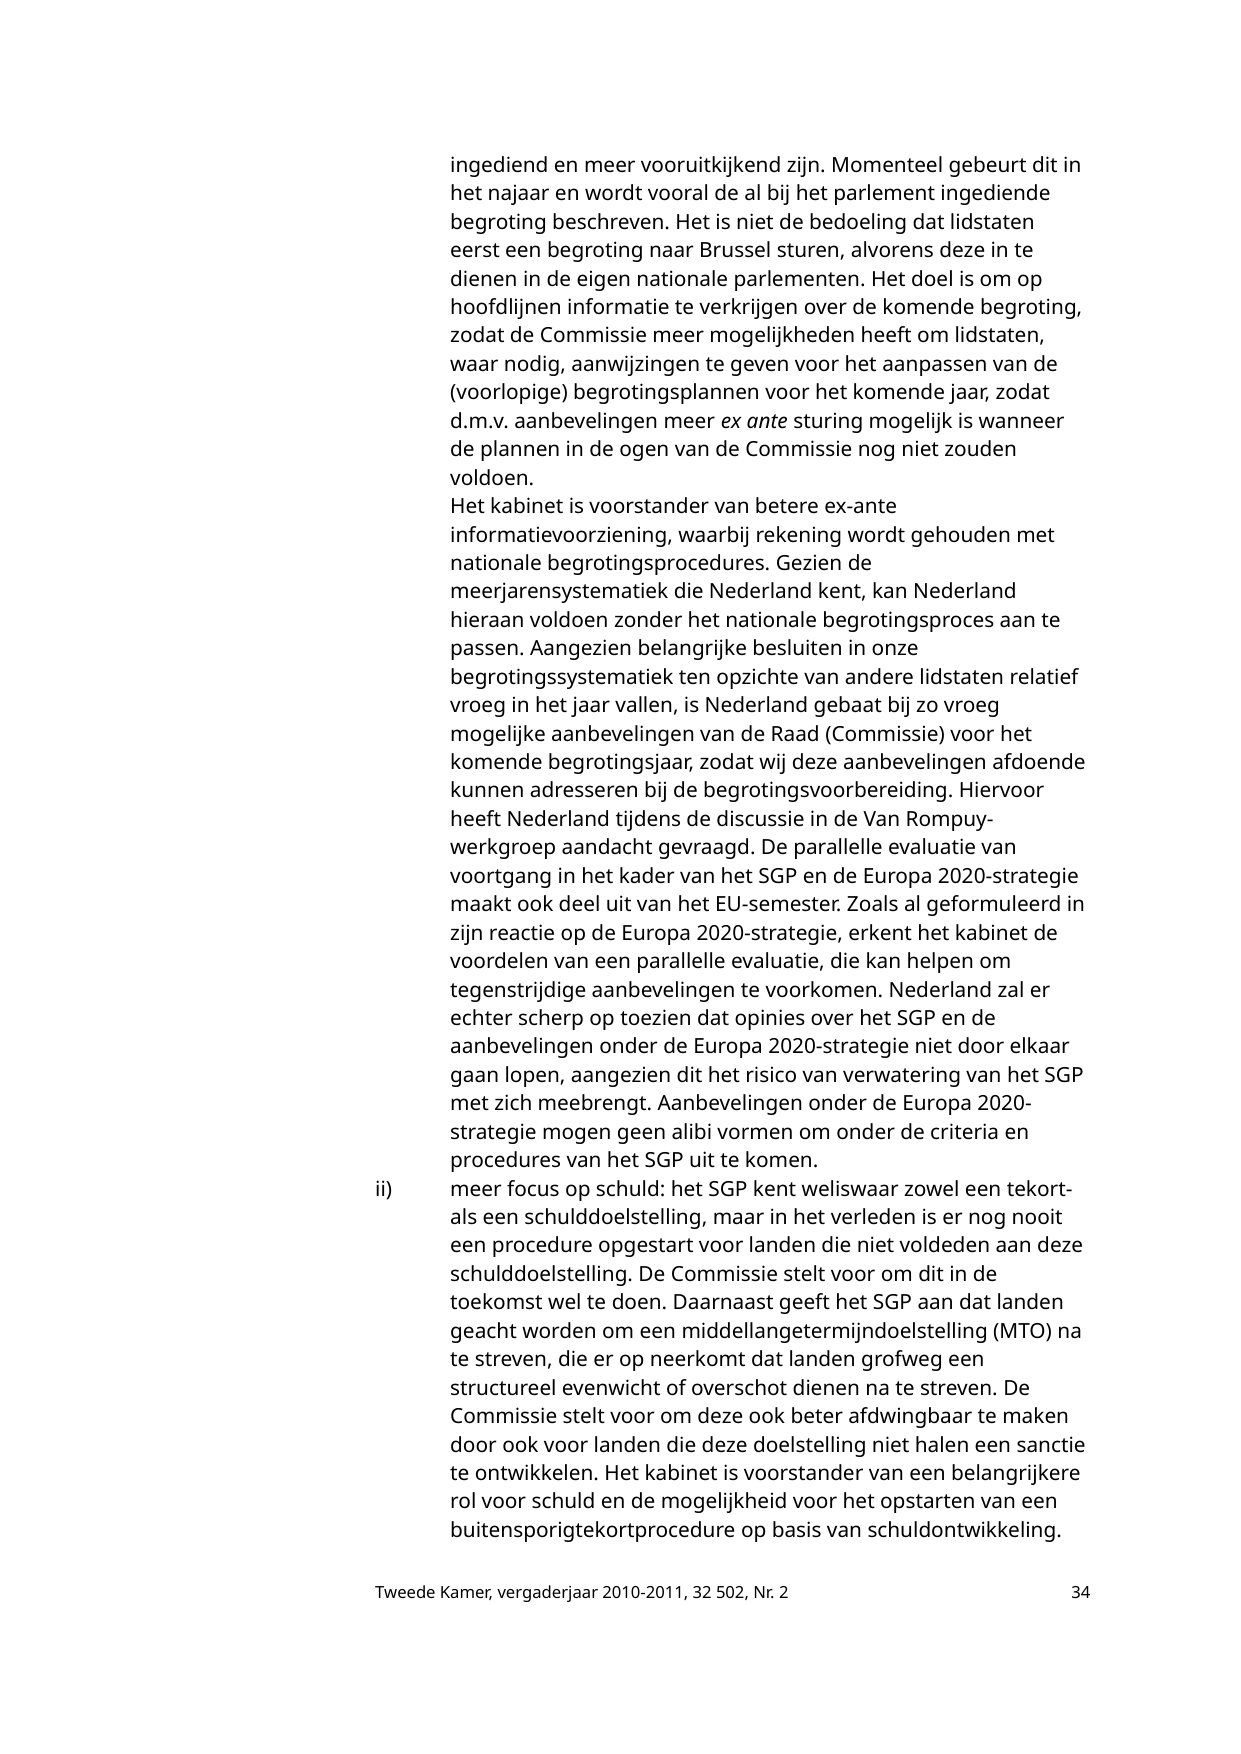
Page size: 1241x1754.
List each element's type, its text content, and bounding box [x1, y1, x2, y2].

list Het kabinet is voorstander van betere ex-ante informatievoorziening, waarbij rekening wordt gehouden met nationale begrotingsprocedures. Gezien de meerjarensystematiek die Nederland kent, kan Nederland hieraan voldoen zonder het nationale begrotingsproces aan te passen. Aangezien belangrijke besluiten in onze begrotingssystematiek ten opzichte van andere lidstaten relatief vroeg in het jaar vallen, is Nederland gebaat bij zo vroeg mogelijke aanbevelingen van de Raad (Commissie) voor het komende begrotingsjaar, zodat wij deze aanbevelingen afdoende kunnen adresseren bij de begrotingsvoorbereiding. Hiervoor heeft Nederland tijdens de discussie in de Van Rompuy-werkgroep aandacht gevraagd. De parallelle evaluatie van voortgang in het kader van het SGP en de Europa 2020-strategie maakt ook deel uit van het EU-semester. Zoals al geformuleerd in zijn reactie op de Europa 2020-strategie, erkent het kabinet de voordelen van een parallelle evaluatie, die kan helpen om tegenstrijdige aanbevelingen te voorkomen. Nederland zal er echter scherp op toezien dat opinies over het SGP en de aanbevelingen onder de Europa 2020-strategie niet door elkaar gaan lopen, aangezien dit het risico van verwatering van het SGP met zich meebrengt. Aanbevelingen onder de Europa 2020-strategie mogen geen alibi vormen om onder de criteria en procedures van het SGP uit te komen. [375, 491, 1090, 1174]
list meer focus op schuld: het SGP kent weliswaar zowel een tekort- als een schulddoelstelling, maar in het verleden is er nog nooit een procedure opgestart voor landen die niet voldeden aan deze schulddoelstelling. De Commissie stelt voor om dit in de toekomst wel te doen. Daarnaast geeft het SGP aan dat landen geacht worden om een middellangetermijndoelstelling (MTO) na te streven, die er op neerkomt dat landen grofweg een structureel evenwicht of overschot dienen na te streven. De Commissie stelt voor om deze ook beter afdwingbaar te maken door ook voor landen die deze doelstelling niet halen een sanctie te ontwikkelen. Het kabinet is voorstander van een belangrijkere rol voor schuld en de mogelijkheid voor het opstarten van een buitensporigtekortprocedure op basis van schuldontwikkeling. [375, 1174, 1090, 1543]
list ingediend en meer vooruitkijkend zijn. Momenteel gebeurt dit in het najaar en wordt vooral de al bij het parlement ingediende begroting beschreven. Het is niet de bedoeling dat lidstaten eerst een begroting naar Brussel sturen, alvorens deze in te dienen in de eigen nationale parlementen. Het doel is om op hoofdlijnen informatie te verkrijgen over de komende begroting, zodat de Commissie meer mogelijkheden heeft om lidstaten, waar nodig, aanwijzingen te geven voor het aanpassen van de (voorlopige) begrotingsplannen voor het komende jaar, zodat d.m.v. aanbevelingen meer ex ante sturing mogelijk is wanneer de plannen in de ogen van de Commissie nog niet zouden voldoen. [375, 150, 1090, 491]
